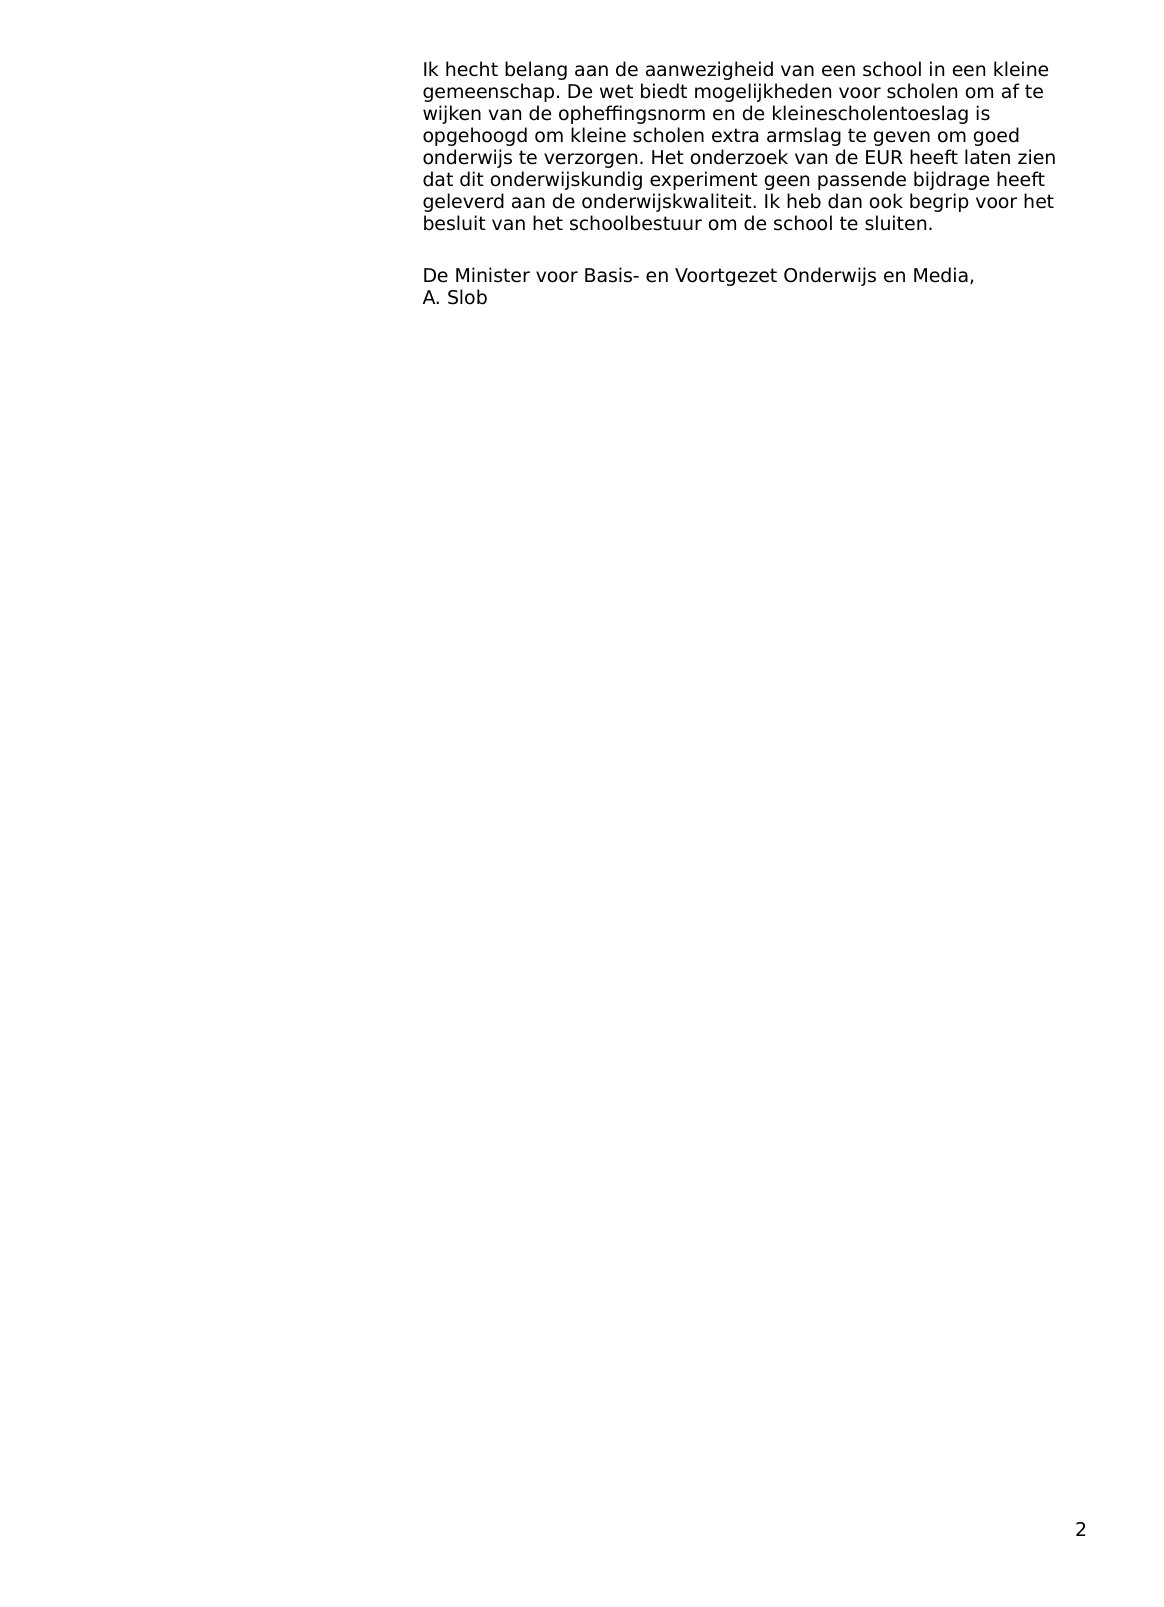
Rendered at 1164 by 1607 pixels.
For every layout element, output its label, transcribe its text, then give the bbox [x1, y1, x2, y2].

text De Minister voor Basis- en Voortgezet Onderwijs en Media, A. Slob [422, 265, 1087, 309]
text Ik hecht belang aan de aanwezigheid van een school in een kleine gemeenschap. De wet biedt mogelijkheden voor scholen om af te wijken van de opheffingsnorm en de kleinescholentoeslag is opgehoogd om kleine scholen extra armslag te geven om goed onderwijs te verzorgen. Het onderzoek van de EUR heeft laten zien dat dit onderwijskundig experiment geen passende bijdrage heeft geleverd aan de onderwijskwaliteit. Ik heb dan ook begrip voor het besluit van het schoolbestuur om de school te sluiten. [422, 59, 1087, 235]
